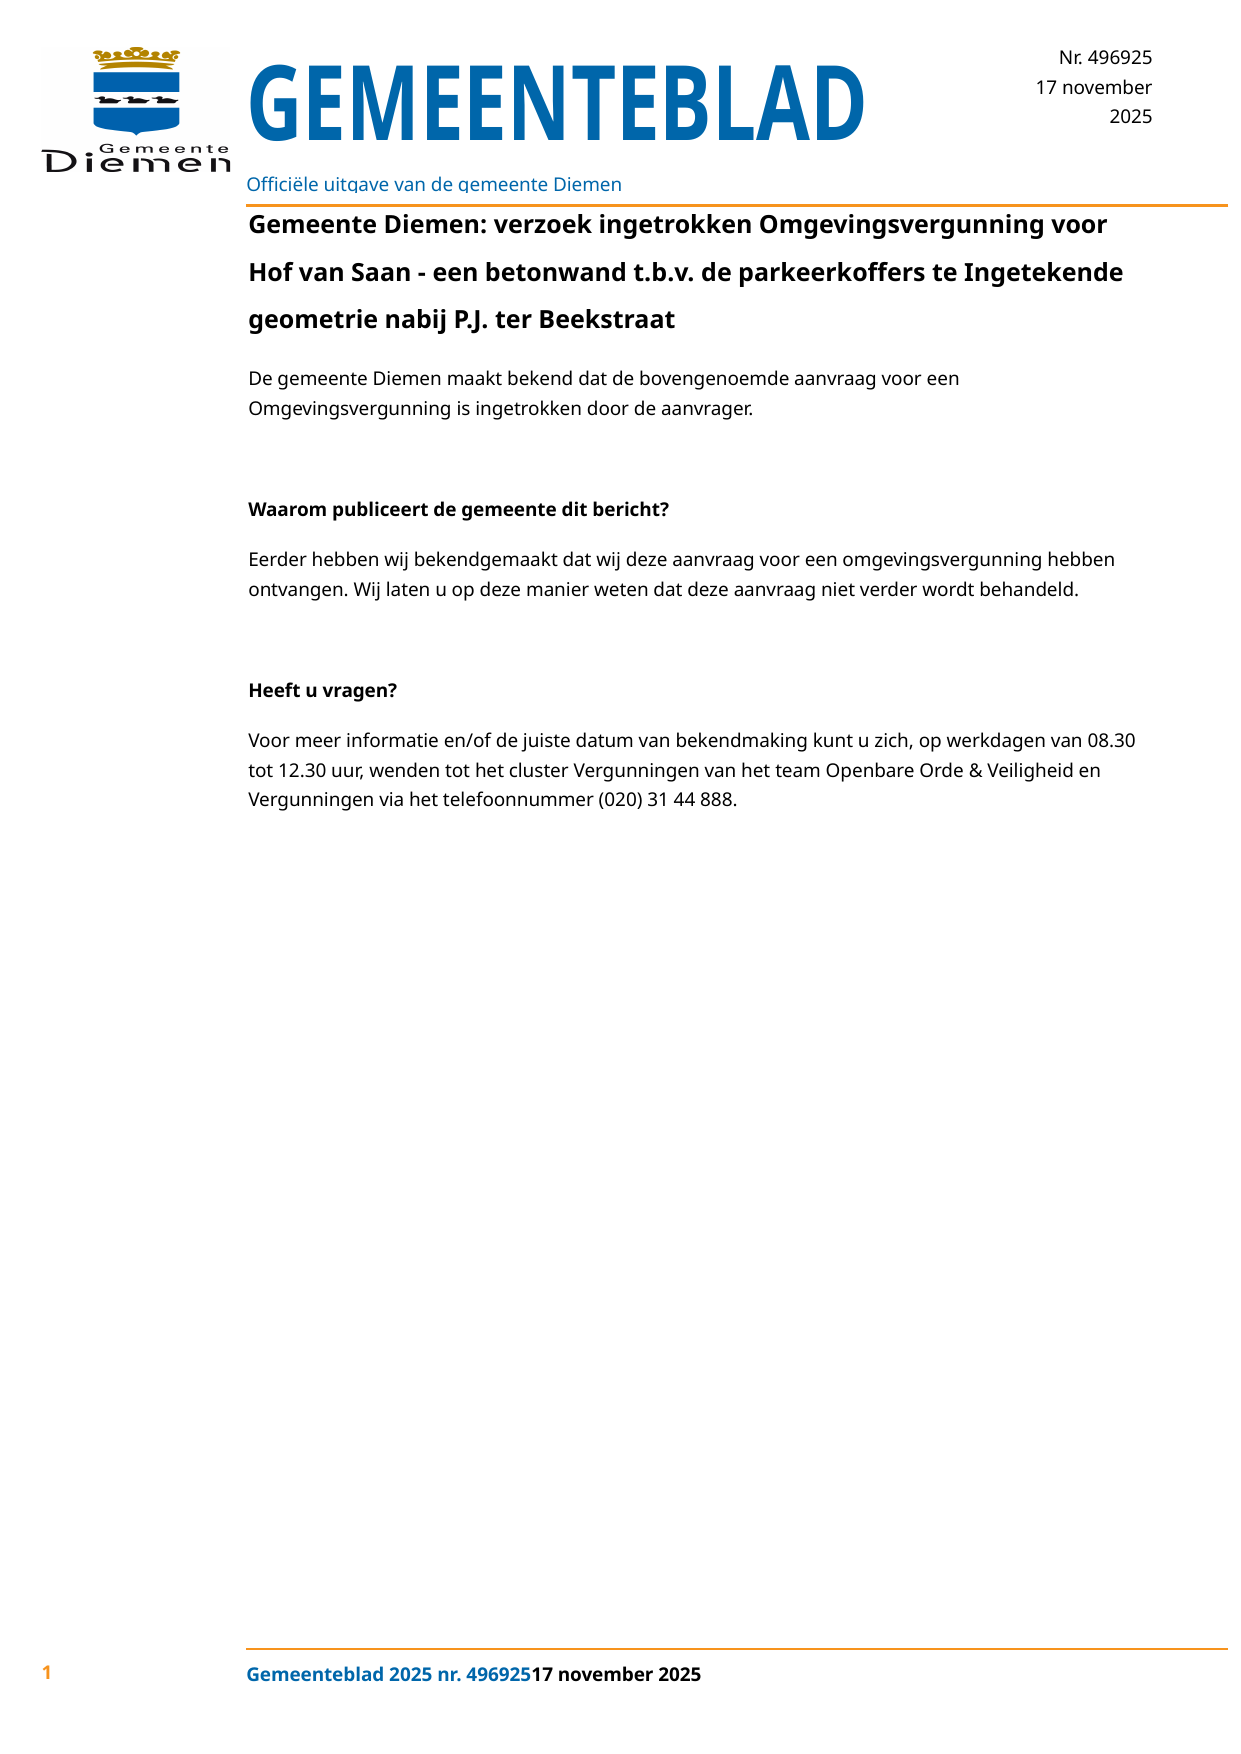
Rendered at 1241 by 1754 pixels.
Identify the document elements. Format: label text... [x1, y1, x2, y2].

picture [41, 47, 231, 172]
text De gemeente Diemen maakt bekend dat de bovengenoemde aanvraag voor een Omgevingsvergunning is ingetrokken door de aanvrager. [248, 366, 1152, 421]
text Eerder hebben wij bekendgemaakt dat wij deze aanvraag voor een omgevingsvergunning hebben ontvangen. Wij laten u op deze manier weten dat deze aanvraag niet verder wordt behandeld. [248, 546, 1152, 602]
text Waarom publiceert de gemeente dit bericht? [248, 496, 1152, 522]
text Heeft u vragen? [248, 677, 1152, 702]
text Voor meer informatie en/of de juiste datum van bekendmaking kunt u zich, op werkdagen van 08.30 tot 12.30 uur, wenden tot het cluster Vergunningen van het team Openbare Orde & Veiligheid en Vergunningen via het telefoonnummer (020) 31 44 888. [248, 727, 1152, 812]
text Gemeente Diemen: verzoek ingetrokken Omgevingsvergunning voor Hof van Saan - een betonwand t.b.v. de parkeerkoffers te Ingetekende geometrie nabij P.J. ter Beekstraat [248, 207, 1152, 336]
